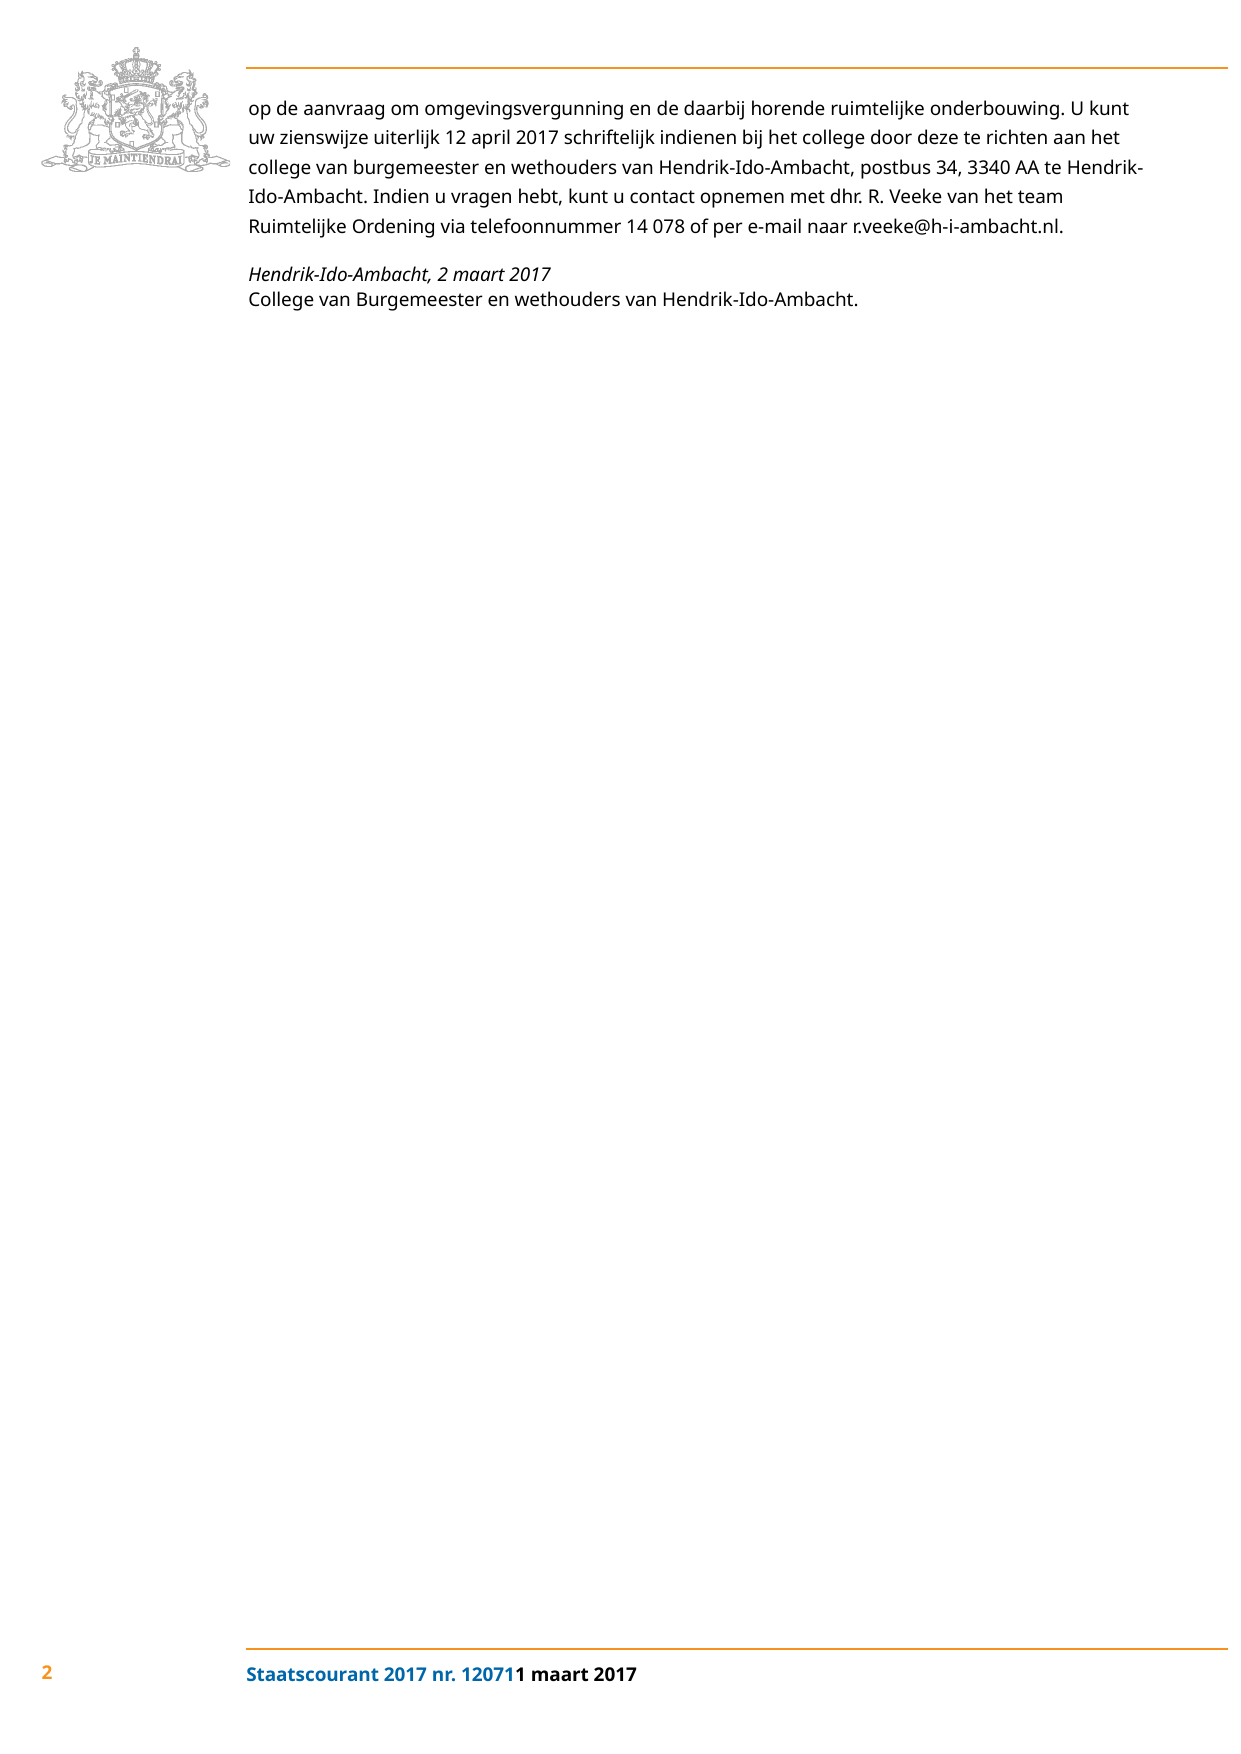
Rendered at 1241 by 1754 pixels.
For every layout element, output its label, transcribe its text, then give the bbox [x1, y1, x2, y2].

text Hendrik-Ido-Ambacht, 2 maart 2017 [248, 261, 1152, 287]
text College van Burgemeester en wethouders van Hendrik-Ido-Ambacht. [248, 287, 1152, 312]
picture [41, 47, 231, 172]
text op de aanvraag om omgevingsvergunning en de daarbij horende ruimtelijke onderbouwing. U kunt uw zienswijze uiterlijk 12 april 2017 schriftelijk indienen bij het college door deze te richten aan het college van burgemeester en wethouders van Hendrik-Ido-Ambacht, postbus 34, 3340 AA te Hendrik-Ido-Ambacht. Indien u vragen hebt, kunt u contact opnemen met dhr. R. Veeke van het team Ruimtelijke Ordening via telefoonnummer 14 078 of per e-mail naar r.veeke@h-i-ambacht.nl. [248, 95, 1152, 239]
